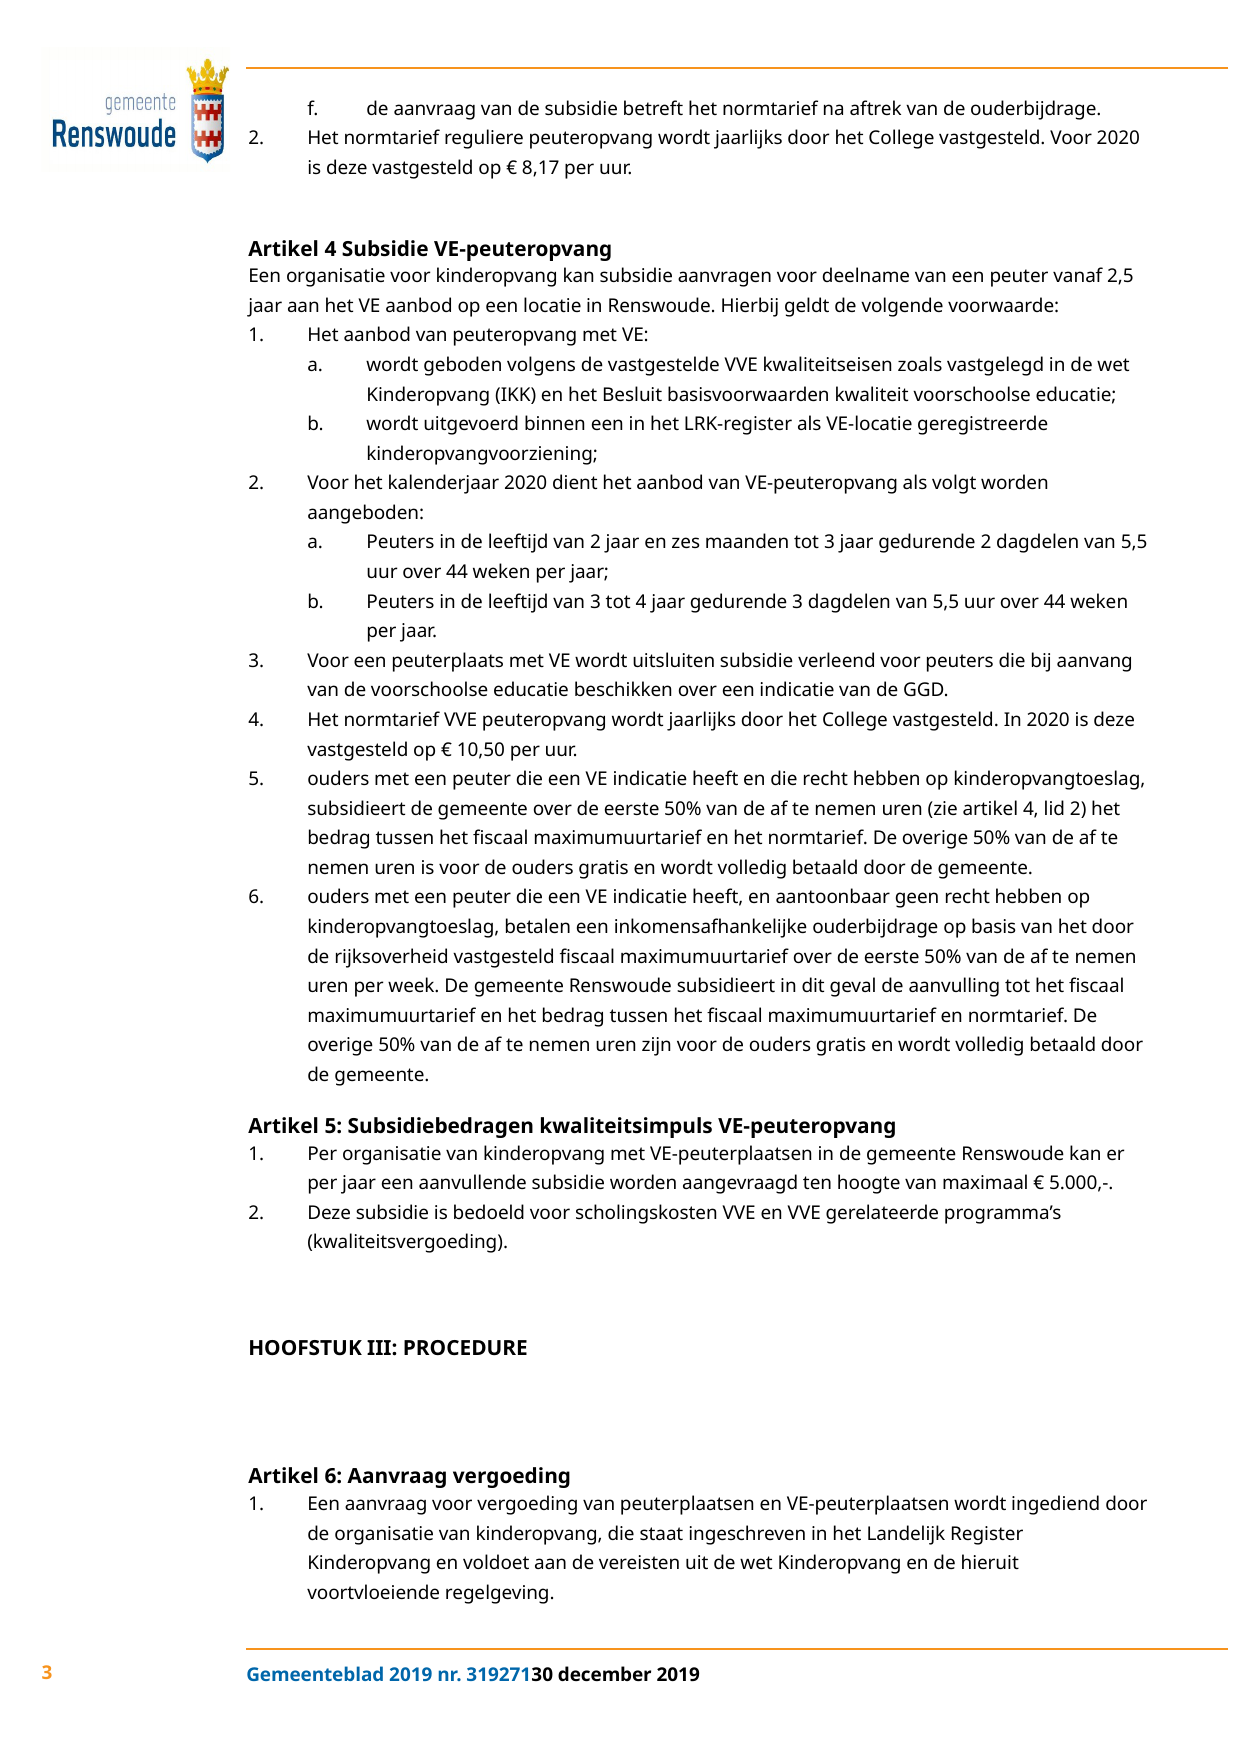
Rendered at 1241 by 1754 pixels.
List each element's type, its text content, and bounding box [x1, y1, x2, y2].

list Het normtarief VVE peuteropvang wordt jaarlijks door het College vastgesteld. In 2020 is deze vastgesteld op € 10,50 per uur. [248, 706, 1152, 761]
text Artikel 4 Subsidie VE-peuteropvang [248, 234, 1152, 262]
list Peuters in de leeftijd van 3 tot 4 jaar gedurende 3 dagdelen van 5,5 uur over 44 weken per jaar. [307, 588, 1152, 643]
text Een organisatie voor kinderopvang kan subsidie aanvragen voor deelname van een peuter vanaf 2,5 jaar aan het VE aanbod op een locatie in Renswoude. Hierbij geldt de volgende voorwaarde: [248, 262, 1152, 318]
list de aanvraag van de subsidie betreft het normtarief na aftrek van de ouderbijdrage. [307, 95, 1152, 121]
list Voor een peuterplaats met VE wordt uitsluiten subsidie verleend voor peuters die bij aanvang van de voorschoolse educatie beschikken over een indicatie van de GGD. [248, 647, 1152, 702]
list Het normtarief reguliere peuteropvang wordt jaarlijks door het College vastgesteld. Voor 2020 is deze vastgesteld op € 8,17 per uur. [248, 124, 1152, 180]
list wordt geboden volgens de vastgestelde VVE kwaliteitseisen zoals vastgelegd in de wet Kinderopvang (IKK) en het Besluit basisvoorwaarden kwaliteit voorschoolse educatie; [307, 351, 1152, 406]
text HOOFSTUK III: PROCEDURE [248, 1333, 1152, 1362]
list Een aanvraag voor vergoeding van peuterplaatsen en VE-peuterplaatsen wordt ingediend door de organisatie van kinderopvang, die staat ingeschreven in het Landelijk Register Kinderopvang en voldoet aan de vereisten uit de wet Kinderopvang en de hieruit voortvloeiende regelgeving. [248, 1490, 1152, 1604]
list Het aanbod van peuteropvang met VE: [248, 322, 1152, 347]
list Per organisatie van kinderopvang met VE-peuterplaatsen in de gemeente Renswoude kan er per jaar een aanvullende subsidie worden aangevraagd ten hoogte van maximaal € 5.000,-. [248, 1140, 1152, 1195]
list Peuters in de leeftijd van 2 jaar en zes maanden tot 3 jaar gedurende 2 dagdelen van 5,5 uur over 44 weken per jaar; [307, 529, 1152, 584]
list ouders met een peuter die een VE indicatie heeft en die recht hebben op kinderopvangtoeslag, subsidieert de gemeente over de eerste 50% van de af te nemen uren (zie artikel 4, lid 2) het bedrag tussen het fiscaal maximumuurtarief en het normtarief. De overige 50% van de af te nemen uren is voor de ouders gratis en wordt volledig betaald door de gemeente. [248, 765, 1152, 880]
picture [41, 47, 231, 172]
text Artikel 5: Subsidiebedragen kwaliteitsimpuls VE-peuteropvang [248, 1112, 1152, 1140]
text Artikel 6: Aanvraag vergoeding [248, 1462, 1152, 1490]
list Deze subsidie is bedoeld voor scholingskosten VVE en VVE gerelateerde programma’s (kwaliteitsvergoeding). [248, 1199, 1152, 1254]
list wordt uitgevoerd binnen een in het LRK-register als VE-locatie geregistreerde kinderopvangvoorziening; [307, 410, 1152, 466]
list ouders met een peuter die een VE indicatie heeft, en aantoonbaar geen recht hebben op kinderopvangtoeslag, betalen een inkomensafhankelijke ouderbijdrage op basis van het door de rijksoverheid vastgesteld fiscaal maximumuurtarief over de eerste 50% van de af te nemen uren per week. De gemeente Renswoude subsidieert in dit geval de aanvulling tot het fiscaal maximumuurtarief en het bedrag tussen het fiscaal maximumuurtarief en normtarief. De overige 50% van de af te nemen uren zijn voor de ouders gratis en wordt volledig betaald door de gemeente. [248, 884, 1152, 1087]
list Voor het kalenderjaar 2020 dient het aanbod van VE-peuteropvang als volgt worden aangeboden: [248, 469, 1152, 525]
